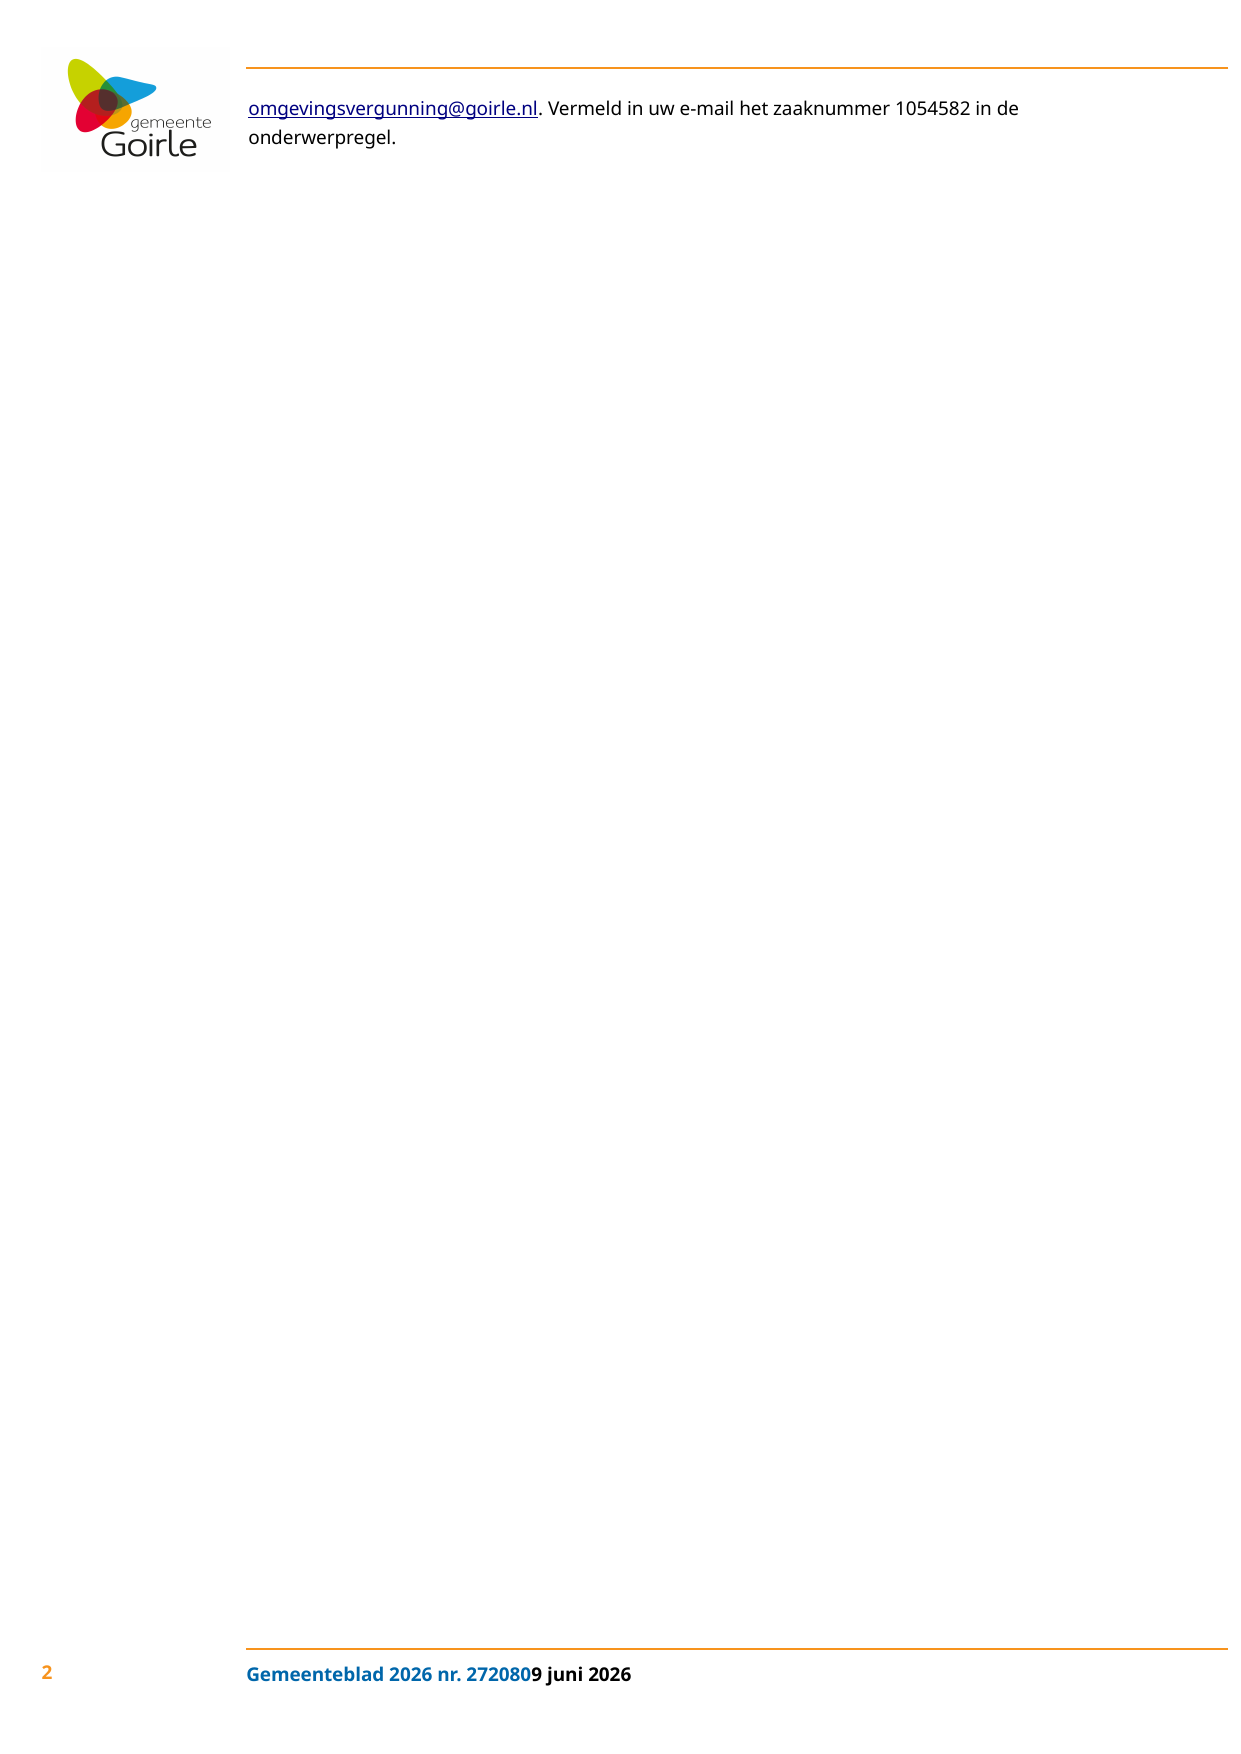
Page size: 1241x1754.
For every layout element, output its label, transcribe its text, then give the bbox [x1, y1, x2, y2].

picture [41, 47, 231, 172]
text omgevingsvergunning@goirle.nl. Vermeld in uw e-mail het zaaknummer 1054582 in de onderwerpregel. [248, 95, 1152, 150]
